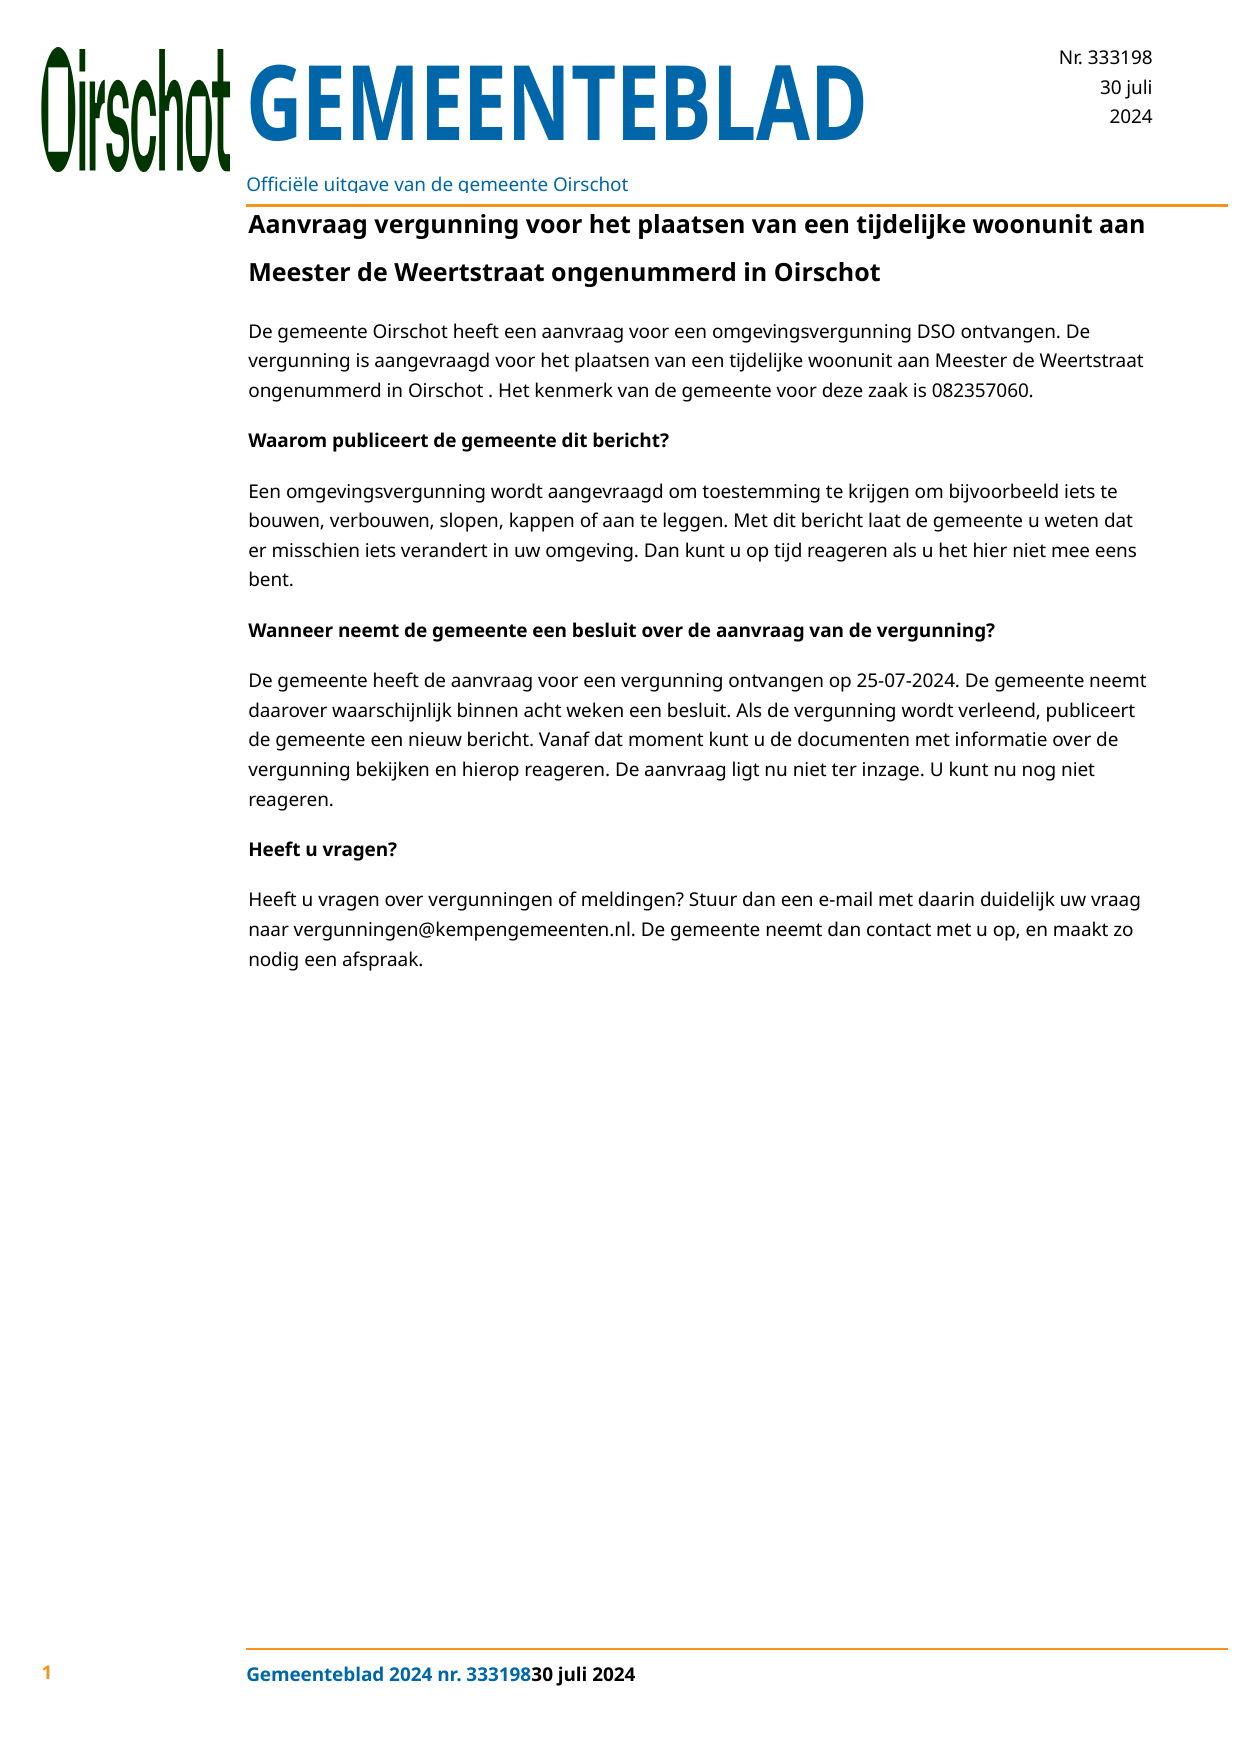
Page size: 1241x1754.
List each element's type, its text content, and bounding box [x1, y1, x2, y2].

text De gemeente heeft de aanvraag voor een vergunning ontvangen op 25-07-2024. De gemeente neemt daarover waarschijnlijk binnen acht weken een besluit. Als de vergunning wordt verleend, publiceert de gemeente een nieuw bericht. Vanaf dat moment kunt u de documenten met informatie over de vergunning bekijken en hierop reageren. De aanvraag ligt nu niet ter inzage. U kunt nu nog niet reageren. [248, 667, 1152, 812]
text De gemeente Oirschot heeft een aanvraag voor een omgevingsvergunning DSO ontvangen. De vergunning is aangevraagd voor het plaatsen van een tijdelijke woonunit aan Meester de Weertstraat ongenummerd in Oirschot . Het kenmerk van de gemeente voor deze zaak is 082357060. [248, 318, 1152, 403]
text Wanneer neemt de gemeente een besluit over de aanvraag van de vergunning? [248, 617, 1152, 643]
text Heeft u vragen? [248, 836, 1152, 862]
text Een omgevingsvergunning wordt aangevraagd om toestemming te krijgen om bijvoorbeeld iets te bouwen, verbouwen, slopen, kappen of aan te leggen. Met dit bericht laat de gemeente u weten dat er misschien iets verandert in uw omgeving. Dan kunt u op tijd reageren als u het hier niet mee eens bent. [248, 478, 1152, 592]
text Waarom publiceert de gemeente dit bericht? [248, 427, 1152, 453]
text Aanvraag vergunning voor het plaatsen van een tijdelijke woonunit aan Meester de Weertstraat ongenummerd in Oirschot [248, 207, 1152, 288]
text Heeft u vragen over vergunningen of meldingen? Stuur dan een e-mail met daarin duidelijk uw vraag naar vergunningen@kempengemeenten.nl. De gemeente neemt dan contact met u op, en maakt zo nodig een afspraak. [248, 887, 1152, 972]
picture [41, 47, 231, 172]
